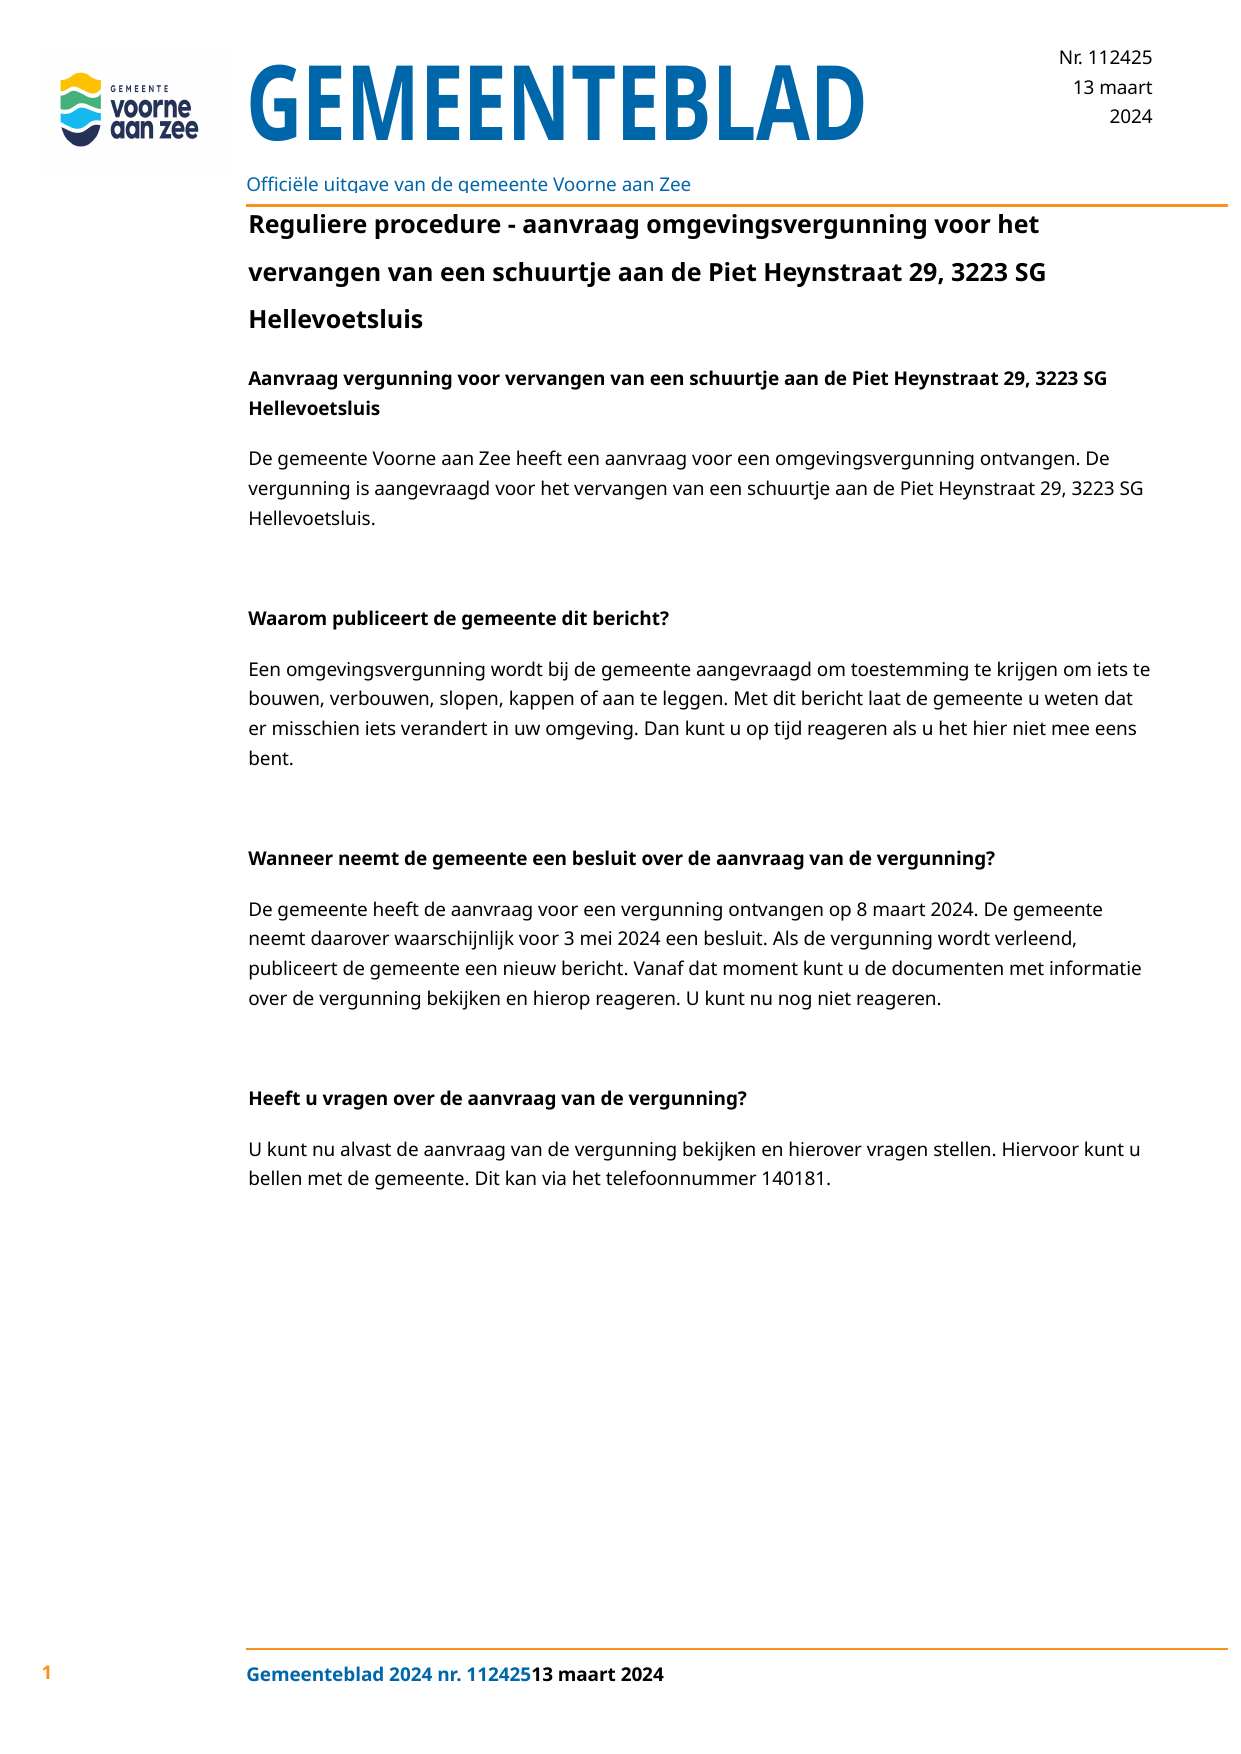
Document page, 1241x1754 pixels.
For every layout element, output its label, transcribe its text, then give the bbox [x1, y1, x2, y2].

text Waarom publiceert de gemeente dit bericht? [248, 606, 1152, 631]
text Reguliere procedure - aanvraag omgevingsvergunning voor het vervangen van een schuurtje aan de Piet Heynstraat 29, 3223 SG Hellevoetsluis [248, 207, 1152, 336]
text Aanvraag vergunning voor vervangen van een schuurtje aan de Piet Heynstraat 29, 3223 SG Hellevoetsluis [248, 366, 1152, 421]
text De gemeente heeft de aanvraag voor een vergunning ontvangen op 8 maart 2024. De gemeente neemt daarover waarschijnlijk voor 3 mei 2024 een besluit. Als de vergunning wordt verleend, publiceert de gemeente een nieuw bericht. Vanaf dat moment kunt u de documenten met informatie over de vergunning bekijken en hierop reageren. U kunt nu nog niet reageren. [248, 896, 1152, 1010]
text De gemeente Voorne aan Zee heeft een aanvraag voor een omgevingsvergunning ontvangen. De vergunning is aangevraagd voor het vervangen van een schuurtje aan de Piet Heynstraat 29, 3223 SG Hellevoetsluis. [248, 446, 1152, 530]
text U kunt nu alvast de aanvraag van de vergunning bekijken en hierover vragen stellen. Hiervoor kunt u bellen met de gemeente. Dit kan via het telefoonnummer 140181. [248, 1136, 1152, 1191]
picture [41, 47, 231, 172]
text Heeft u vragen over de aanvraag van de vergunning? [248, 1086, 1152, 1111]
text Een omgevingsvergunning wordt bij de gemeente aangevraagd om toestemming te krijgen om iets te bouwen, verbouwen, slopen, kappen of aan te leggen. Met dit bericht laat de gemeente u weten dat er misschien iets verandert in uw omgeving. Dan kunt u op tijd reageren als u het hier niet mee eens bent. [248, 656, 1152, 770]
text Wanneer neemt de gemeente een besluit over de aanvraag van de vergunning? [248, 846, 1152, 871]
